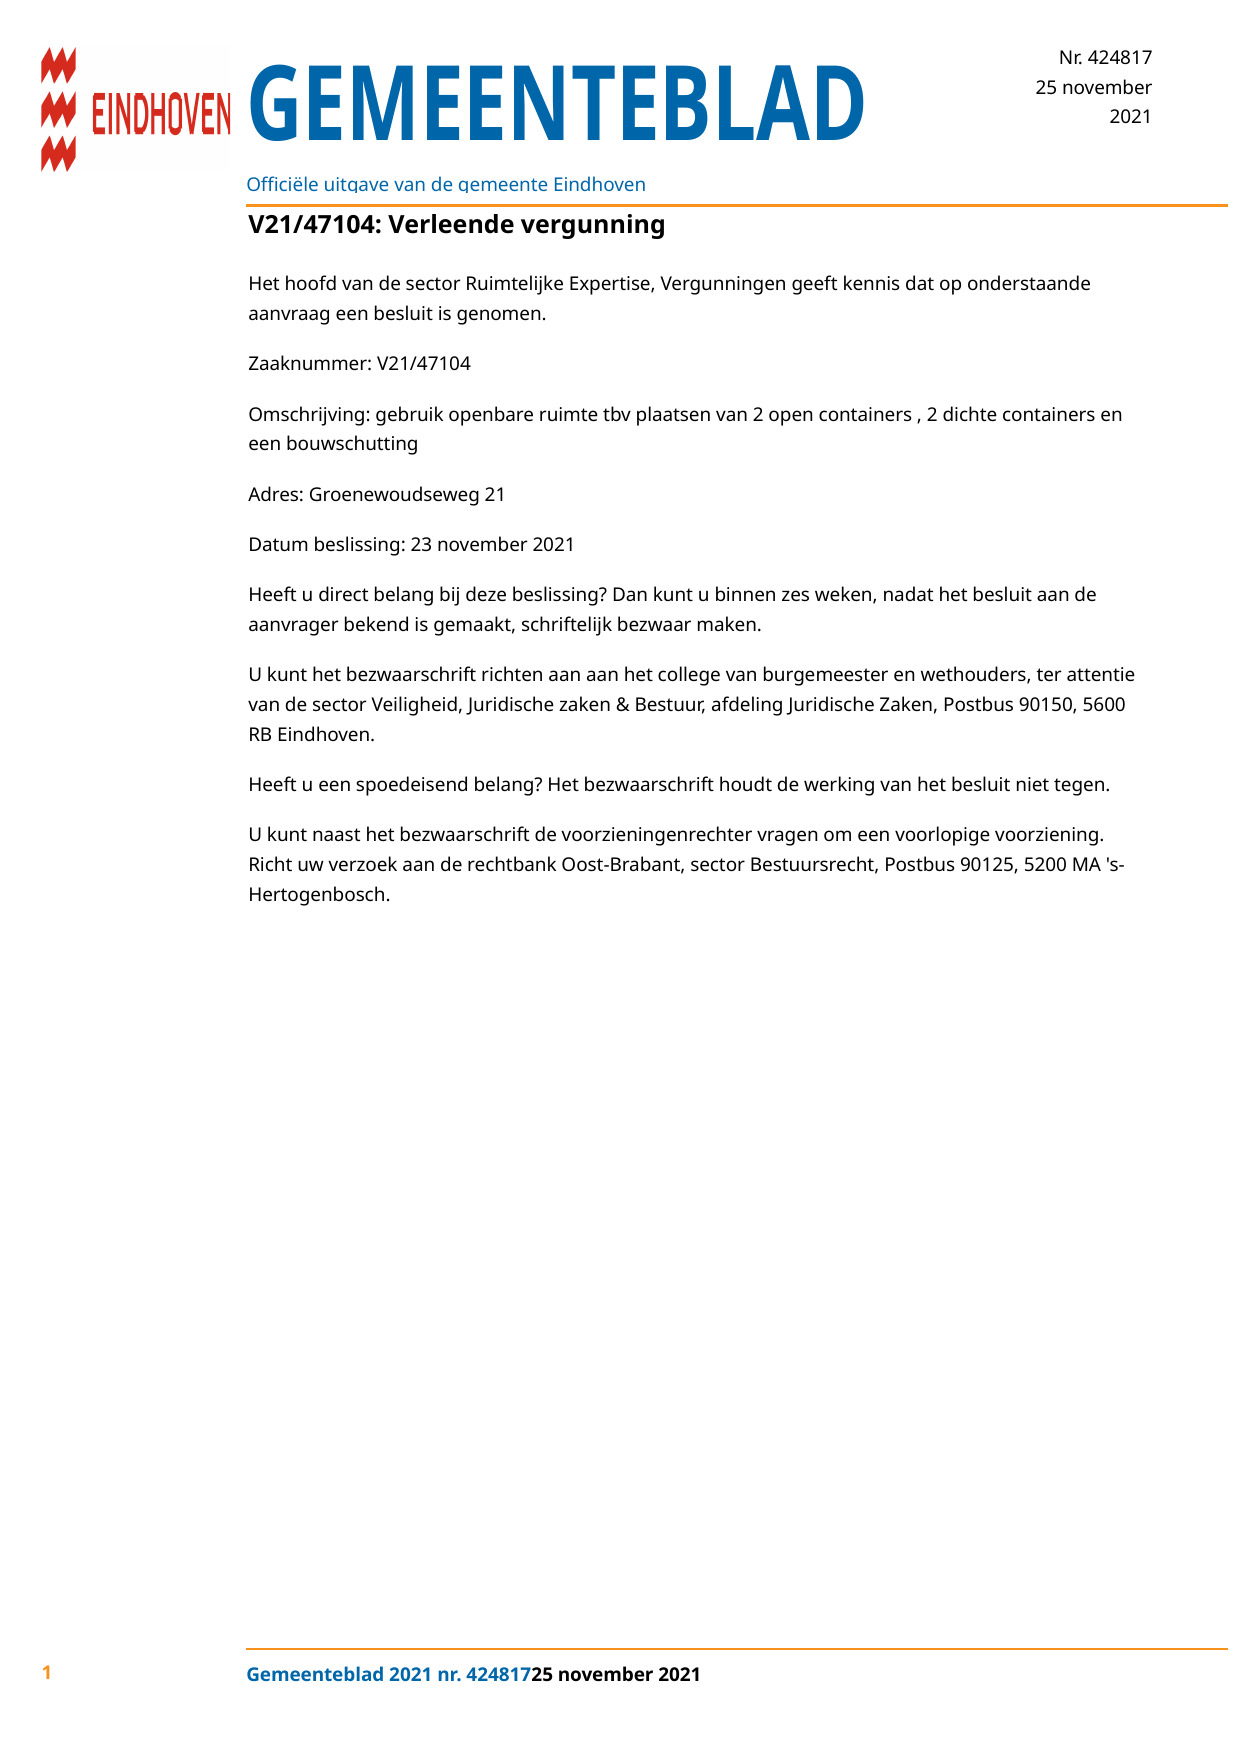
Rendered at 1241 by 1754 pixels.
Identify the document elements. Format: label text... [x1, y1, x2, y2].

text Heeft u een spoedeisend belang? Het bezwaarschrift houdt de werking van het besluit niet tegen. [248, 771, 1152, 797]
text V21/47104: Verleende vergunning [248, 207, 1152, 241]
text U kunt het bezwaarschrift richten aan aan het college van burgemeester en wethouders, ter attentie van de sector Veiligheid, Juridische zaken & Bestuur, afdeling Juridische Zaken, Postbus 90150, 5600 RB Eindhoven. [248, 662, 1152, 746]
text Omschrijving: gebruik openbare ruimte tbv plaatsen van 2 open containers , 2 dichte containers en een bouwschutting [248, 401, 1152, 456]
text Adres: Groenewoudseweg 21 [248, 481, 1152, 506]
text U kunt naast het bezwaarschrift de voorzieningenrechter vragen om een voorlopige voorziening. Richt uw verzoek aan de rechtbank Oost-Brabant, sector Bestuursrecht, Postbus 90125, 5200 MA 's-Hertogenbosch. [248, 822, 1152, 906]
text Datum beslissing: 23 november 2021 [248, 531, 1152, 557]
picture [41, 47, 231, 172]
text Heeft u direct belang bij deze beslissing? Dan kunt u binnen zes weken, nadat het besluit aan de aanvrager bekend is gemaakt, schriftelijk bezwaar maken. [248, 582, 1152, 637]
text Het hoofd van de sector Ruimtelijke Expertise, Vergunningen geeft kennis dat op onderstaande aanvraag een besluit is genomen. [248, 270, 1152, 326]
text Zaaknummer: V21/47104 [248, 350, 1152, 376]
